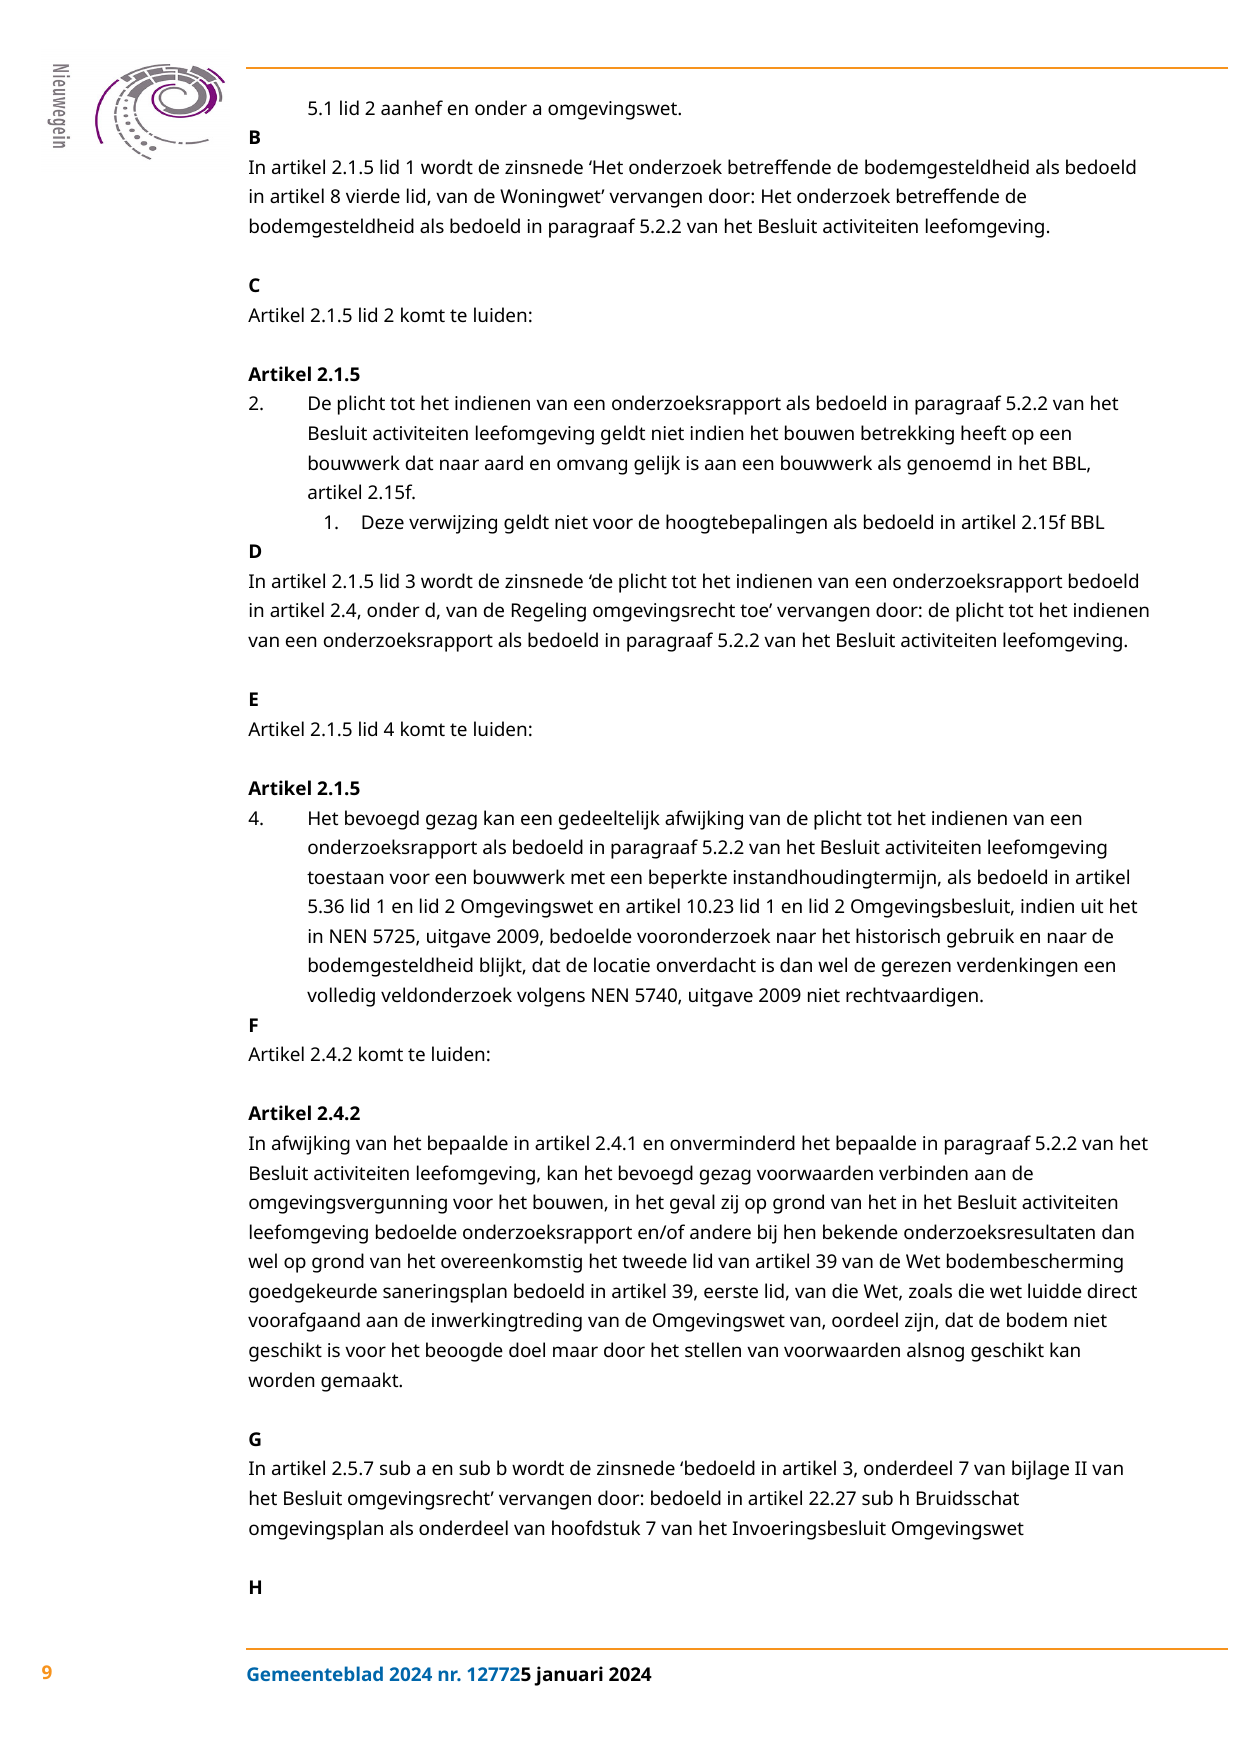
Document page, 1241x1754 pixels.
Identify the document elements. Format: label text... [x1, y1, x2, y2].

text G [248, 1426, 1152, 1452]
text Artikel 2.1.5 [248, 775, 1152, 801]
list Het bevoegd gezag kan een gedeeltelijk afwijking van de plicht tot het indienen van een onderzoeksrapport als bedoeld in paragraaf 5.2.2 van het Besluit activiteiten leefomgeving toestaan voor een bouwwerk met een beperkte instandhoudingtermijn, als bedoeld in artikel 5.36 lid 1 en lid 2 Omgevingswet en artikel 10.23 lid 1 en lid 2 Omgevingsbesluit, indien uit het in NEN 5725, uitgave 2009, bedoelde vooronderzoek naar het historisch gebruik en naar de bodemgesteldheid blijkt, dat de locatie onverdacht is dan wel de gerezen verdenkingen een volledig veldonderzoek volgens NEN 5740, uitgave 2009 niet rechtvaardigen. [248, 805, 1152, 1008]
picture [41, 47, 231, 172]
list Deze verwijzing geldt niet voor de hoogtebepalingen als bedoeld in artikel 2.15f BBL [323, 509, 1152, 535]
list De plicht tot het indienen van een onderzoeksrapport als bedoeld in paragraaf 5.2.2 van het Besluit activiteiten leefomgeving geldt niet indien het bouwen betrekking heeft op een bouwwerk dat naar aard en omvang gelijk is aan een bouwwerk als genoemd in het BBL, artikel 2.15f. [248, 391, 1152, 505]
text In artikel 2.1.5 lid 1 wordt de zinsnede ‘Het onderzoek betreffende de bodemgesteldheid als bedoeld in artikel 8 vierde lid, van de Woningwet’ vervangen door: Het onderzoek betreffende de bodemgesteldheid als bedoeld in paragraaf 5.2.2 van het Besluit activiteiten leefomgeving. [248, 154, 1152, 239]
text Artikel 2.4.2 [248, 1101, 1152, 1126]
text Artikel 2.4.2 komt te luiden: [248, 1041, 1152, 1067]
list 5.1 lid 2 aanhef en onder a omgevingswet. [248, 95, 1152, 121]
text Artikel 2.1.5 [248, 361, 1152, 387]
text In artikel 2.5.7 sub a en sub b wordt de zinsnede ‘bedoeld in artikel 3, onderdeel 7 van bijlage II van het Besluit omgevingsrecht’ vervangen door: bedoeld in artikel 22.27 sub h Bruidsschat omgevingsplan als onderdeel van hoofdstuk 7 van het Invoeringsbesluit Omgevingswet [248, 1456, 1152, 1541]
text B [248, 124, 1152, 150]
text C [248, 272, 1152, 298]
text H [248, 1574, 1152, 1600]
text E [248, 686, 1152, 712]
text Artikel 2.1.5 lid 4 komt te luiden: [248, 716, 1152, 742]
text In afwijking van het bepaalde in artikel 2.4.1 en onverminderd het bepaalde in paragraaf 5.2.2 van het Besluit activiteiten leefomgeving, kan het bevoegd gezag voorwaarden verbinden aan de omgevingsvergunning voor het bouwen, in het geval zij op grond van het in het Besluit activiteiten leefomgeving bedoelde onderzoeksrapport en/of andere bij hen bekende onderzoeksresultaten dan wel op grond van het overeenkomstig het tweede lid van artikel 39 van de Wet bodembescherming goedgekeurde saneringsplan bedoeld in artikel 39, eerste lid, van die Wet, zoals die wet luidde direct voorafgaand aan de inwerkingtreding van de Omgevingswet van, oordeel zijn, dat de bodem niet geschikt is voor het beoogde doel maar door het stellen van voorwaarden alsnog geschikt kan worden gemaakt. [248, 1130, 1152, 1393]
text In artikel 2.1.5 lid 3 wordt de zinsnede ‘de plicht tot het indienen van een onderzoeksrapport bedoeld in artikel 2.4, onder d, van de Regeling omgevingsrecht toe’ vervangen door: de plicht tot het indienen van een onderzoeksrapport als bedoeld in paragraaf 5.2.2 van het Besluit activiteiten leefomgeving. [248, 568, 1152, 653]
text Artikel 2.1.5 lid 2 komt te luiden: [248, 302, 1152, 328]
text D [248, 538, 1152, 564]
text F [248, 1012, 1152, 1038]
